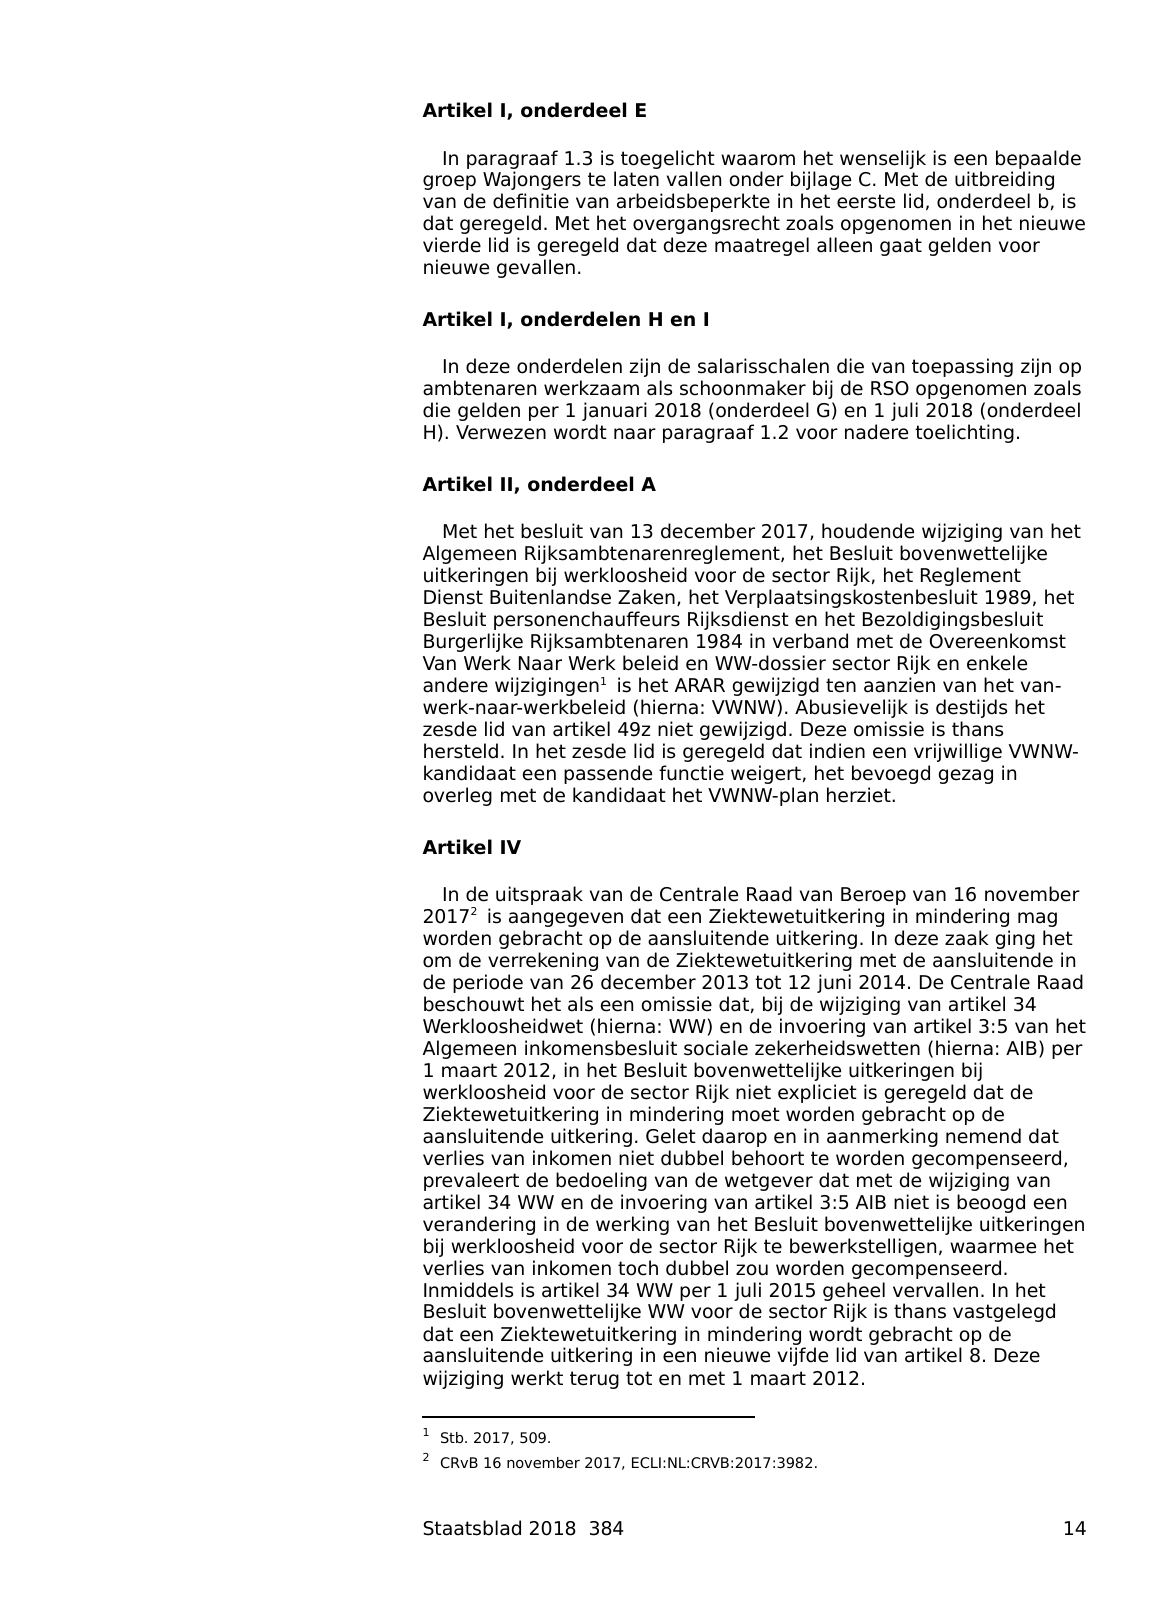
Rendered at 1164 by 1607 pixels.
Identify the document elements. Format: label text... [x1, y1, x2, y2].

subtitle Artikel I, onderdeel E [422, 100, 1087, 122]
text CRvB 16 november 2017, ECLI:NL:CRVB:2017:3982. [422, 1451, 1087, 1473]
text Stb. 2017, 509. [422, 1426, 1087, 1448]
subtitle Artikel II, onderdeel A [422, 474, 1087, 496]
text In paragraaf 1.3 is toegelicht waarom het wenselijk is een bepaalde groep Wajongers te laten vallen onder bijlage C. Met de uitbreiding van de definitie van arbeidsbeperkte in het eerste lid, onderdeel b, is dat geregeld. Met het overgangsrecht zoals opgenomen in het nieuwe vierde lid is geregeld dat deze maatregel alleen gaat gelden voor nieuwe gevallen. [422, 147, 1087, 279]
subtitle Artikel I, onderdelen H en I [422, 309, 1087, 331]
text In deze onderdelen zijn de salarisschalen die van toepassing zijn op ambtenaren werkzaam als schoonmaker bij de RSO opgenomen zoals die gelden per 1 januari 2018 (onderdeel G) en 1 juli 2018 (onderdeel H). Verwezen wordt naar paragraaf 1.2 voor nadere toelichting. [422, 356, 1087, 444]
subtitle Artikel IV [422, 837, 1087, 859]
text Met het besluit van 13 december 2017, houdende wijziging van het Algemeen Rijksambtenarenreglement, het Besluit bovenwettelijke uitkeringen bij werkloosheid voor de sector Rijk, het Reglement Dienst Buitenlandse Zaken, het Verplaatsingskostenbesluit 1989, het Besluit personenchauffeurs Rijksdienst en het Bezoldigingsbesluit Burgerlijke Rijksambtenaren 1984 in verband met de Overeenkomst Van Werk Naar Werk beleid en WW-dossier sector Rijk en enkele andere wijzigingen is het ARAR gewijzigd ten aanzien van het van-werk-naar-werkbeleid (hierna: VWNW). Abusievelijk is destijds het zesde lid van artikel 49z niet gewijzigd. Deze omissie is thans hersteld. In het zesde lid is geregeld dat indien een vrijwillige VWNW-kandidaat een passende functie weigert, het bevoegd gezag in overleg met de kandidaat het VWNW-plan herziet. [422, 521, 1087, 807]
text In de uitspraak van de Centrale Raad van Beroep van 16 november 2017 is aangegeven dat een Ziektewetuitkering in mindering mag worden gebracht op de aansluitende uitkering. In deze zaak ging het om de verrekening van de Ziektewetuitkering met de aansluitende in de periode van 26 december 2013 tot 12 juni 2014. De Centrale Raad beschouwt het als een omissie dat, bij de wijziging van artikel 34 Werkloosheidwet (hierna: WW) en de invoering van artikel 3:5 van het Algemeen inkomensbesluit sociale zekerheidswetten (hierna: AIB) per 1 maart 2012, in het Besluit bovenwettelijke uitkeringen bij werkloosheid voor de sector Rijk niet expliciet is geregeld dat de Ziektewetuitkering in mindering moet worden gebracht op de aansluitende uitkering. Gelet daarop en in aanmerking nemend dat verlies van inkomen niet dubbel behoort te worden gecompenseerd, prevaleert de bedoeling van de wetgever dat met de wijziging van artikel 34 WW en de invoering van artikel 3:5 AIB niet is beoogd een verandering in de werking van het Besluit bovenwettelijke uitkeringen bij werkloosheid voor de sector Rijk te bewerkstelligen, waarmee het verlies van inkomen toch dubbel zou worden gecompenseerd. Inmiddels is artikel 34 WW per 1 juli 2015 geheel vervallen. In het Besluit bovenwettelijke WW voor de sector Rijk is thans vastgelegd dat een Ziektewetuitkering in mindering wordt gebracht op de aansluitende uitkering in een nieuwe vijfde lid van artikel 8. Deze wijziging werkt terug tot en met 1 maart 2012. [422, 884, 1087, 1389]
